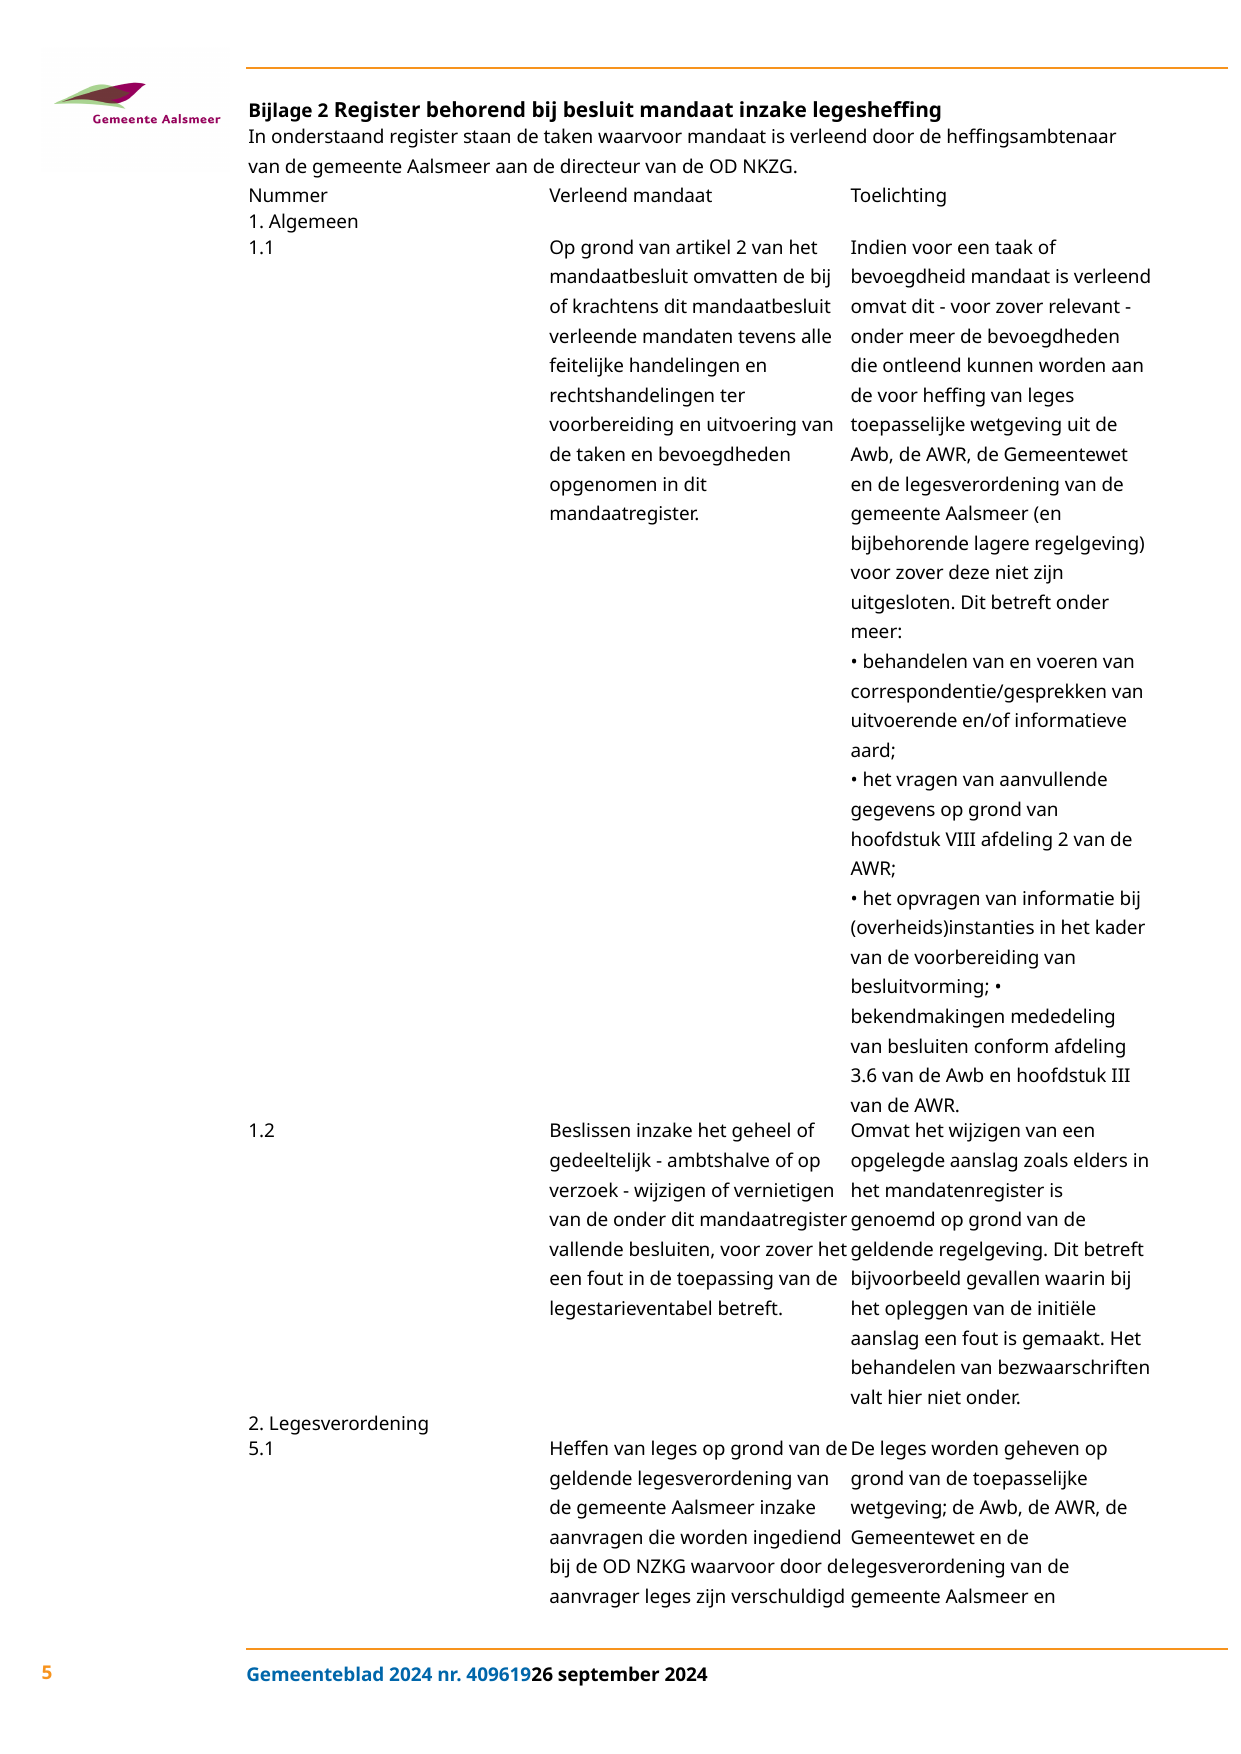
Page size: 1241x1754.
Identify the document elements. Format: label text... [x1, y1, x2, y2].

table_header Verleend mandaat [549, 183, 850, 208]
table_cell Omvat het wijzigen van een opgelegde aanslag zoals elders in het mandatenregister is genoemd op grond van de geldende regelgeving. Dit betreft bijvoorbeeld gevallen waarin bij het opleggen van de initiële aanslag een fout is gemaakt. Het behandelen van bezwaarschriften valt hier niet onder. [850, 1118, 1152, 1410]
table_cell Indien voor een taak of bevoegdheid mandaat is verleend omvat dit - voor zover relevant - onder meer de bevoegdheden die ontleend kunnen worden aan de voor heffing van leges toepasselijke wetgeving uit de Awb, de AWR, de Gemeentewet en de legesverordening van de gemeente Aalsmeer (en bijbehorende lagere regelgeving) voor zover deze niet zijn uitgesloten. Dit betreft onder meer: • behandelen van en voeren van correspondentie/gesprekken van uitvoerende en/of informatieve aard; • het vragen van aanvullende gegevens op grond van hoofdstuk VIII afdeling 2 van de AWR; • het opvragen van informatie bij (overheids)instanties in het kader van de voorbereiding van besluitvorming; • bekendmakingen mededeling van besluiten conform afdeling 3.6 van de Awb en hoofdstuk III van de AWR. [850, 234, 1152, 1118]
table_cell Heffen van leges op grond van de geldende legesverordening van de gemeente Aalsmeer inzake aanvragen die worden ingediend bij de OD NZKG waarvoor door de aanvrager leges zijn verschuldigd [549, 1435, 850, 1609]
table_cell 1.2 [248, 1118, 549, 1410]
text Bijlage 2 Register behorend bij besluit mandaat inzake legesheffing [248, 95, 1152, 123]
picture [41, 47, 231, 172]
table_cell 1. Algemeen [248, 208, 1152, 234]
table_cell 2. Legesverordening [248, 1410, 1152, 1435]
table_header Toelichting [850, 183, 1152, 208]
table_cell Beslissen inzake het geheel of gedeeltelijk - ambtshalve of op verzoek - wijzigen of vernietigen van de onder dit mandaatregister vallende besluiten, voor zover het een fout in de toepassing van de legestarieventabel betreft. [549, 1118, 850, 1410]
table_cell 1.1 [248, 234, 549, 1118]
text In onderstaand register staan de taken waarvoor mandaat is verleend door de heffingsambtenaar van de gemeente Aalsmeer aan de directeur van de OD NKZG. [248, 123, 1152, 179]
table_cell De leges worden geheven op grond van de toepasselijke wetgeving; de Awb, de AWR, de Gemeentewet en de legesverordening van de gemeente Aalsmeer en [850, 1435, 1152, 1609]
table_cell 5.1 [248, 1435, 549, 1609]
table_header Nummer [248, 183, 549, 208]
table_cell Op grond van artikel 2 van het mandaatbesluit omvatten de bij of krachtens dit mandaatbesluit verleende mandaten tevens alle feitelijke handelingen en rechtshandelingen ter voorbereiding en uitvoering van de taken en bevoegdheden opgenomen in dit mandaatregister. [549, 234, 850, 1118]
